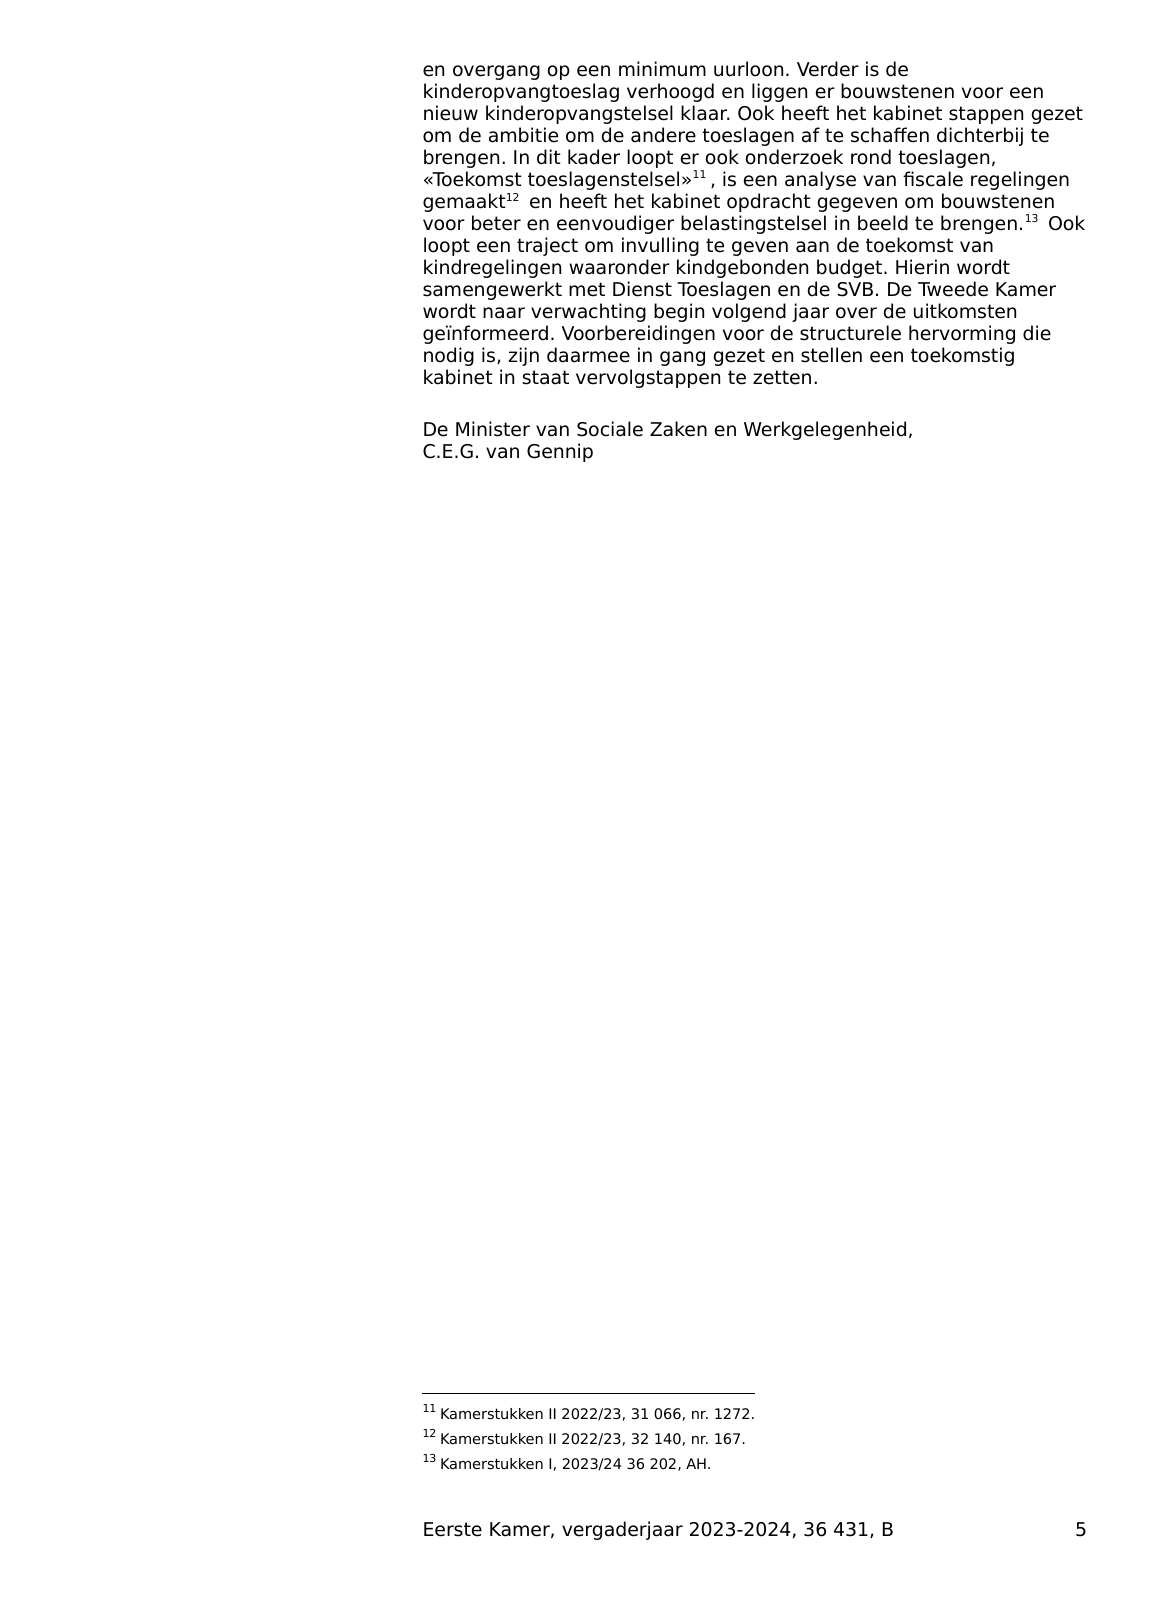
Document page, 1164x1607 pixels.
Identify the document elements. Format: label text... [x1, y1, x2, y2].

text en overgang op een minimum uurloon. Verder is de kinderopvangtoeslag verhoogd en liggen er bouwstenen voor een nieuw kinderopvangstelsel klaar. Ook heeft het kabinet stappen gezet om de ambitie om de andere toeslagen af te schaffen dichterbij te brengen. In dit kader loopt er ook onderzoek rond toeslagen, «Toekomst toeslagenstelsel», is een analyse van fiscale regelingen gemaakt en heeft het kabinet opdracht gegeven om bouwstenen voor beter en eenvoudiger belastingstelsel in beeld te brengen. Ook loopt een traject om invulling te geven aan de toekomst van kindregelingen waaronder kindgebonden budget. Hierin wordt samengewerkt met Dienst Toeslagen en de SVB. De Tweede Kamer wordt naar verwachting begin volgend jaar over de uitkomsten geïnformeerd. Voorbereidingen voor de structurele hervorming die nodig is, zijn daarmee in gang gezet en stellen een toekomstig kabinet in staat vervolgstappen te zetten. [422, 59, 1087, 389]
text Kamerstukken II 2022/23, 31 066, nr. 1272. [422, 1402, 1087, 1424]
text Kamerstukken II 2022/23, 32 140, nr. 167. [422, 1427, 1087, 1449]
text De Minister van Sociale Zaken en Werkgelegenheid, C.E.G. van Gennip [422, 419, 1087, 463]
text Kamerstukken I, 2023/24 36 202, AH. [422, 1452, 1087, 1474]
